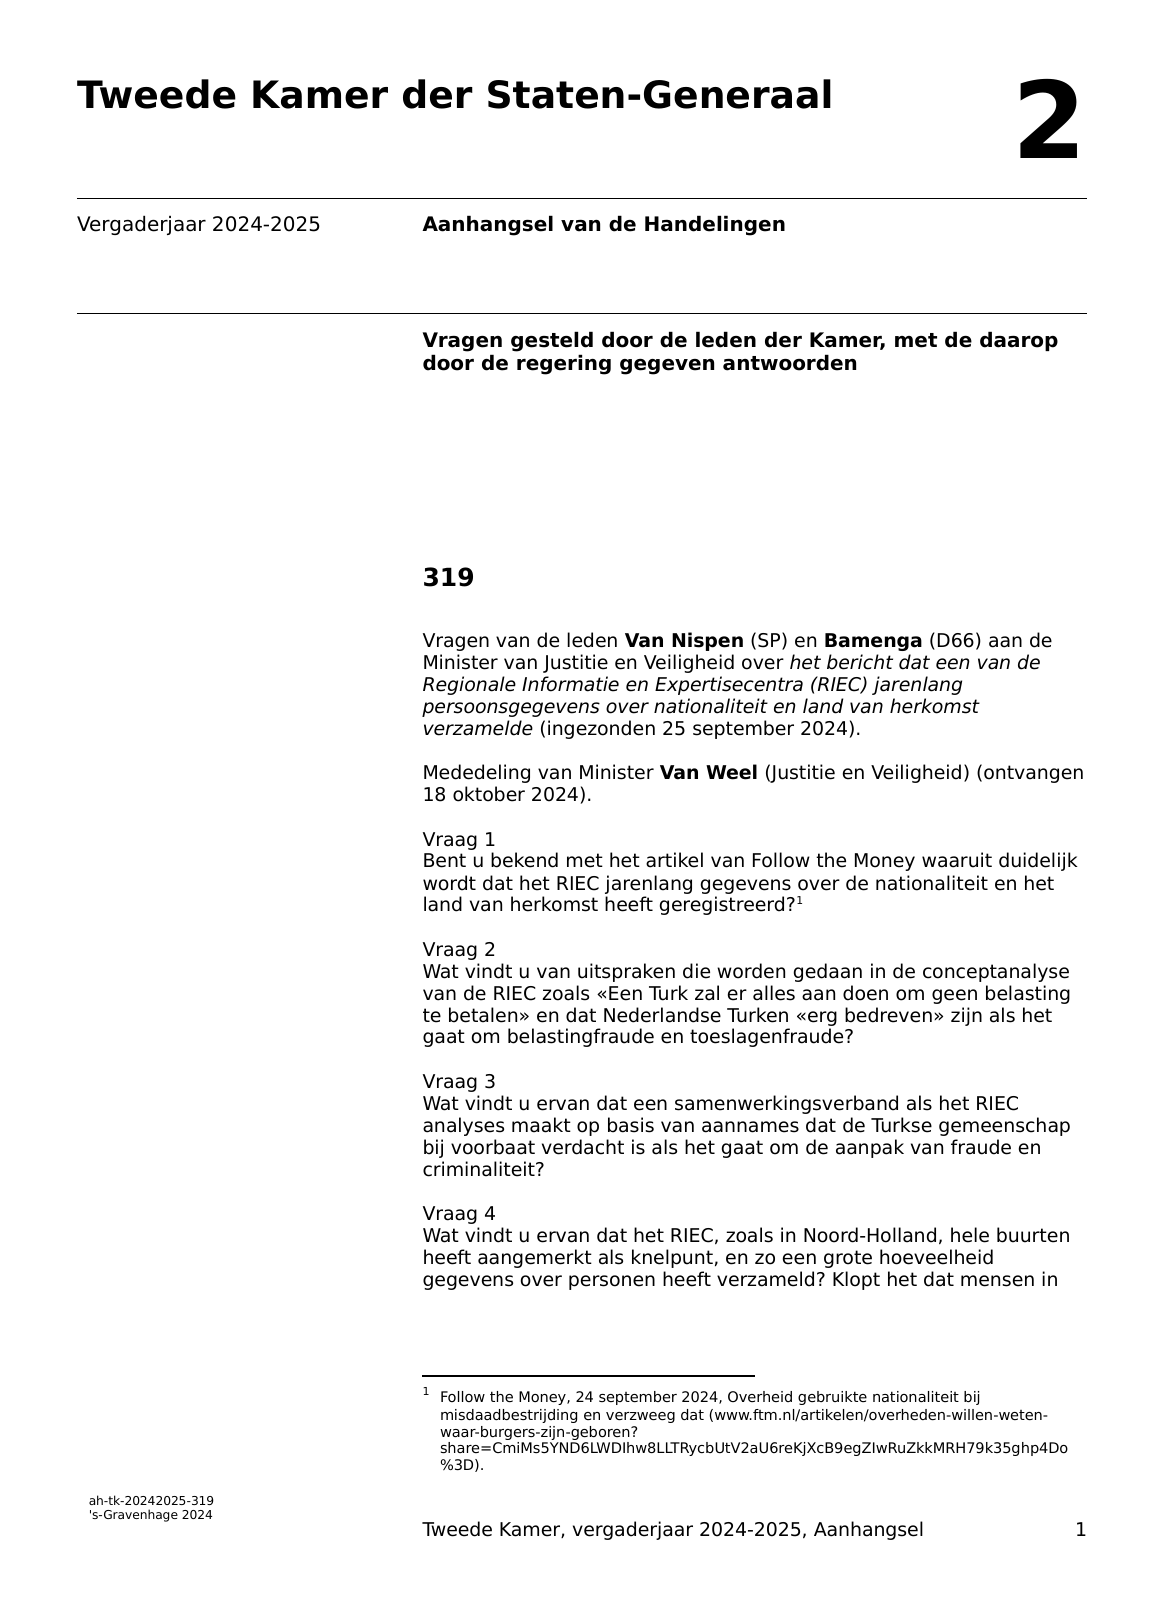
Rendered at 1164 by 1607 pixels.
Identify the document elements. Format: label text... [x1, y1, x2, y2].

text 's-Gravenhage 2024 [88, 1508, 323, 1522]
table_cell [77, 314, 422, 375]
table_cell Vragen gesteld door de leden der Kamer, met de daarop door de regering gegeven antwoorden [422, 314, 1087, 375]
text Mededeling van Minister Van Weel (Justitie en Veiligheid) (ontvangen 18 oktober 2024). [422, 762, 1087, 806]
text Vraag 1 [422, 828, 1087, 850]
text Vraag 3 [422, 1071, 1087, 1093]
table_header 2 [886, 59, 1087, 198]
text Wat vindt u ervan dat het RIEC, zoals in Noord-Holland, hele buurten heeft aangemerkt als knelpunt, en zo een grote hoeveelheid gegevens over personen heeft verzameld? Klopt het dat mensen in [422, 1225, 1087, 1291]
text 319 [422, 563, 1087, 592]
table_cell Aanhangsel van de Handelingen [422, 199, 1087, 313]
text Bent u bekend met het artikel van Follow the Money waaruit duidelijk wordt dat het RIEC jarenlang gegevens over de nationaliteit en het land van herkomst heeft geregistreerd? [422, 850, 1087, 916]
text Wat vindt u ervan dat een samenwerkingsverband als het RIEC analyses maakt op basis van aannames dat de Turkse gemeenschap bij voorbaat verdacht is als het gaat om de aanpak van fraude en criminaliteit? [422, 1093, 1087, 1181]
text ah-tk-20242025-319 [88, 1494, 323, 1508]
text Vragen van de leden Van Nispen (SP) en Bamenga (D66) aan de Minister van Justitie en Veiligheid over het bericht dat een van de Regionale Informatie en Expertisecentra (RIEC) jarenlang persoonsgegevens over nationaliteit en land van herkomst verzamelde (ingezonden 25 september 2024). [422, 630, 1087, 740]
text Wat vindt u van uitspraken die worden gedaan in de conceptanalyse van de RIEC zoals «Een Turk zal er alles aan doen om geen belasting te betalen» en dat Nederlandse Turken «erg bedreven» zijn als het gaat om belastingfraude en toeslagenfraude? [422, 961, 1087, 1048]
table_header Tweede Kamer der Staten-Generaal [77, 59, 886, 198]
table_cell Vergaderjaar 2024-2025 [77, 199, 422, 313]
text Vraag 2 [422, 938, 1087, 961]
text Vraag 4 [422, 1203, 1087, 1225]
text Follow the Money, 24 september 2024, Overheid gebruikte nationaliteit bij misdaadbestrijding en verzweeg dat (www.ftm.nl/artikelen/overheden-willen-weten-waar-burgers-zijn-geboren?share=CmiMs5YND6LWDIhw8LLTRycbUtV2aU6reKjXcB9egZIwRuZkkMRH79k35ghp4Do%3D). [422, 1385, 1087, 1474]
